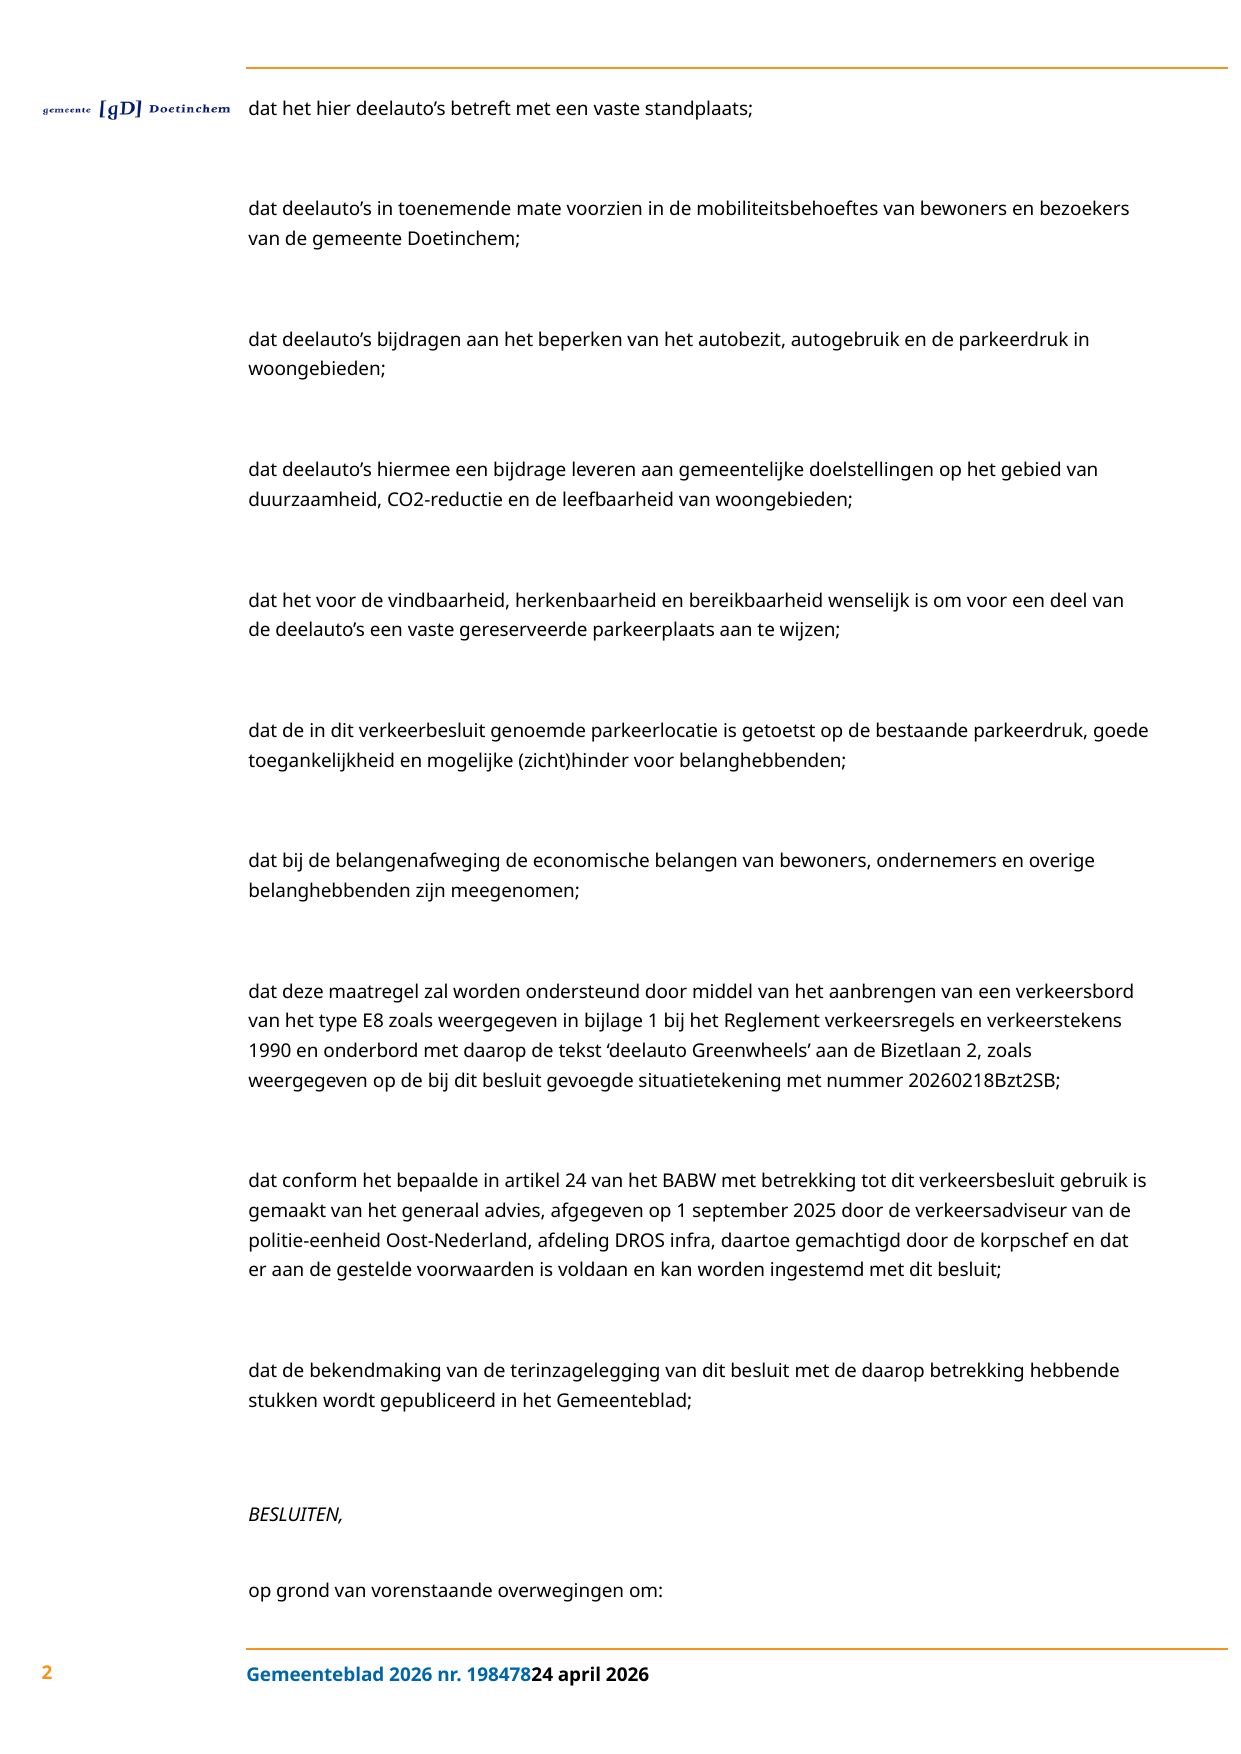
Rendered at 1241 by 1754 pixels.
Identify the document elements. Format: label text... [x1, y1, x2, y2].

picture [41, 47, 231, 172]
text dat deelauto’s in toenemende mate voorzien in de mobiliteitsbehoeftes van bewoners en bezoekers van de gemeente Doetinchem; [248, 196, 1152, 251]
text dat de bekendmaking van de terinzagelegging van dit besluit met de daarop betrekking hebbende stukken wordt gepubliceerd in het Gemeenteblad; [248, 1357, 1152, 1413]
text dat het hier deelauto’s betreft met een vaste standplaats; [248, 95, 1152, 121]
text dat deelauto’s bijdragen aan het beperken van het autobezit, autogebruik en de parkeerdruk in woongebieden; [248, 326, 1152, 381]
text dat deze maatregel zal worden ondersteund door middel van het aanbrengen van een verkeersbord van het type E8 zoals weergegeven in bijlage 1 bij het Reglement verkeersregels en verkeerstekens 1990 en onderbord met daarop de tekst ‘deelauto Greenwheels’ aan de Bizetlaan 2, zoals weergegeven op de bij dit besluit gevoegde situatietekening met nummer 20260218Bzt2SB; [248, 978, 1152, 1093]
text dat conform het bepaalde in artikel 24 van het BABW met betrekking tot dit verkeersbesluit gebruik is gemaakt van het generaal advies, afgegeven op 1 september 2025 door de verkeersadviseur van de politie-eenheid Oost-Nederland, afdeling DROS infra, daartoe gemachtigd door de korpschef en dat er aan de gestelde voorwaarden is voldaan en kan worden ingestemd met dit besluit; [248, 1168, 1152, 1282]
text dat het voor de vindbaarheid, herkenbaarheid en bereikbaarheid wenselijk is om voor een deel van de deelauto’s een vaste gereserveerde parkeerplaats aan te wijzen; [248, 587, 1152, 642]
text dat bij de belangenafweging de economische belangen van bewoners, ondernemers en overige belanghebbenden zijn meegenomen; [248, 848, 1152, 903]
text dat de in dit verkeerbesluit genoemde parkeerlocatie is getoetst op de bestaande parkeerdruk, goede toegankelijkheid en mogelijke (zicht)hinder voor belanghebbenden; [248, 717, 1152, 773]
text BESLUITEN, [248, 1501, 1152, 1527]
text op grond van vorenstaande overwegingen om: [248, 1577, 1152, 1603]
text dat deelauto’s hiermee een bijdrage leveren aan gemeentelijke doelstellingen op het gebied van duurzaamheid, CO2-reductie en de leefbaarheid van woongebieden; [248, 456, 1152, 512]
